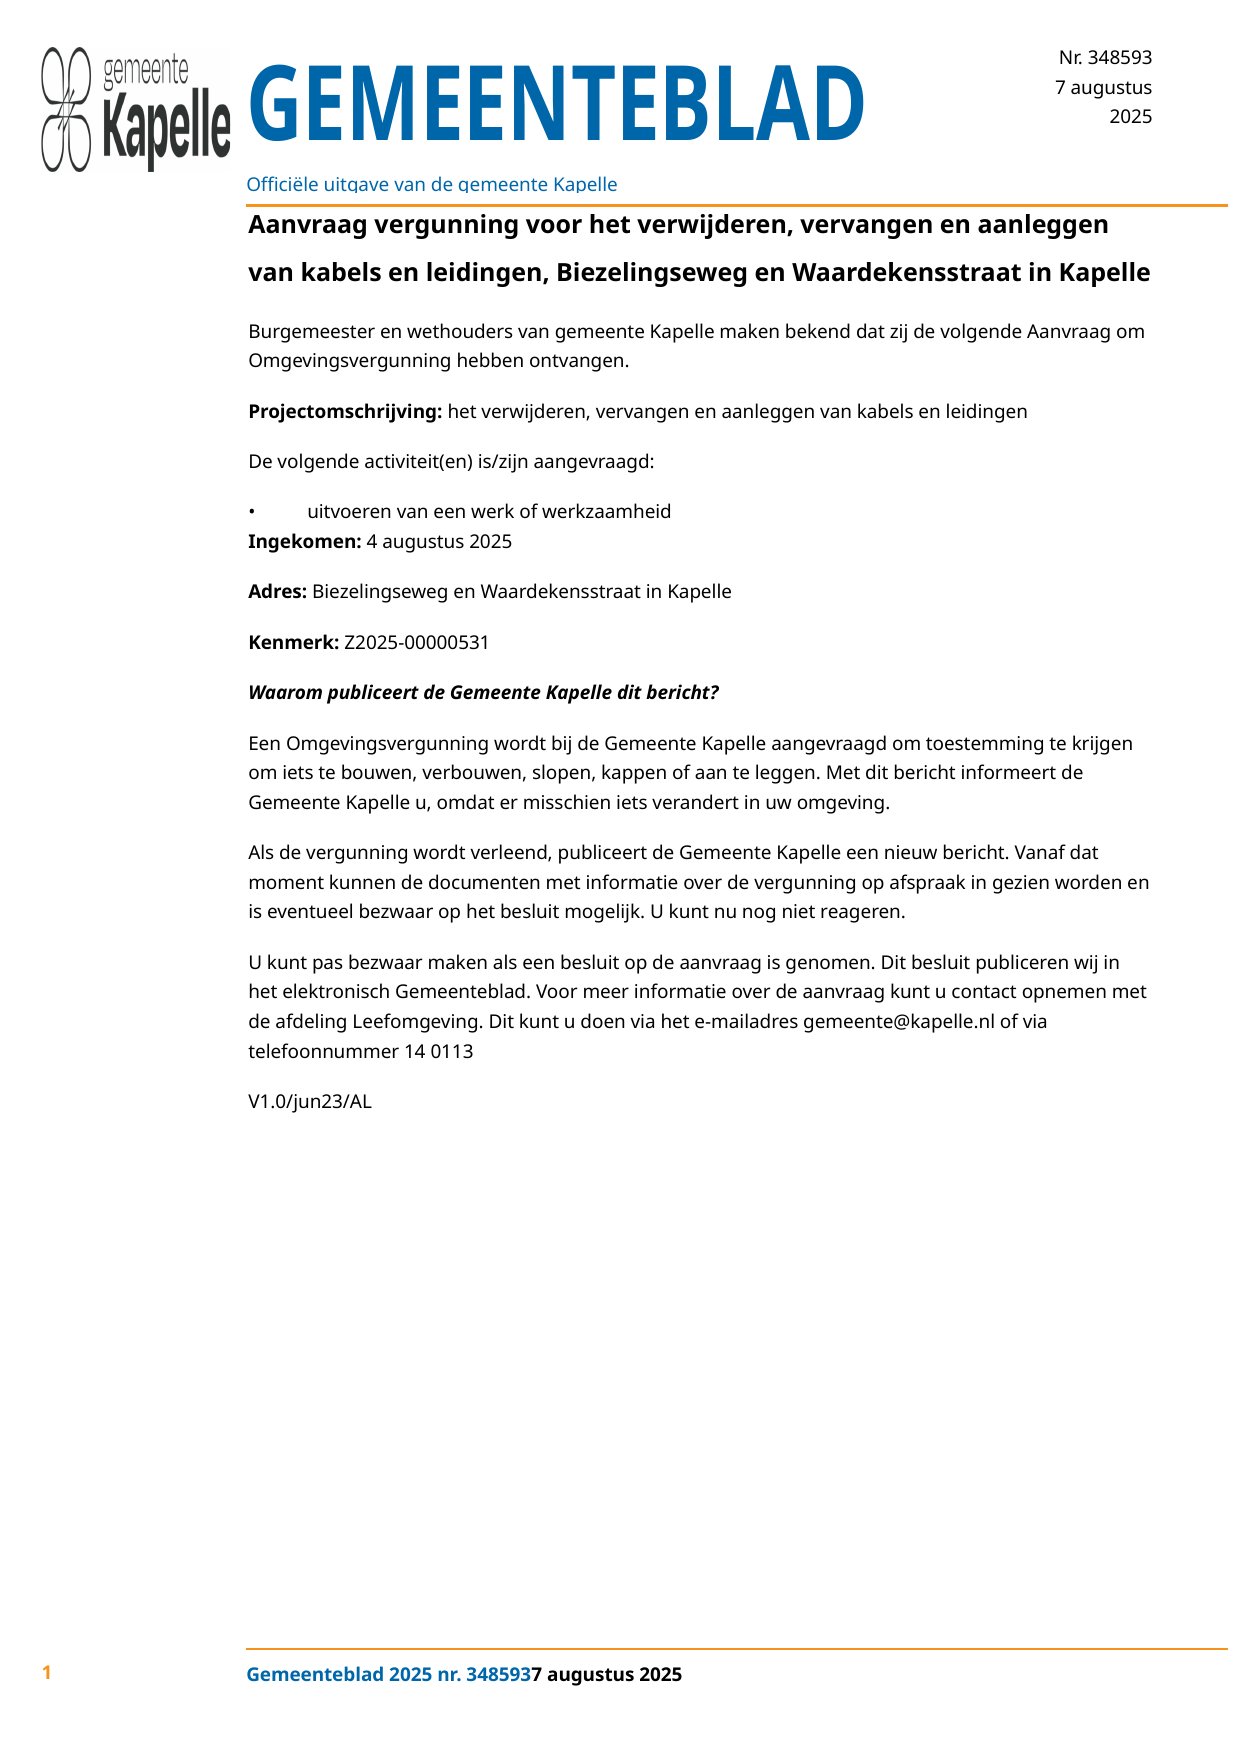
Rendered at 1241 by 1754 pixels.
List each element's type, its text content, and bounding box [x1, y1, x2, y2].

text Een Omgevingsvergunning wordt bij de Gemeente Kapelle aangevraagd om toestemming te krijgen om iets te bouwen, verbouwen, slopen, kappen of aan te leggen. Met dit bericht informeert de Gemeente Kapelle u, omdat er misschien iets verandert in uw omgeving. [248, 730, 1152, 815]
text Waarom publiceert de Gemeente Kapelle dit bericht? [248, 679, 1152, 705]
text Als de vergunning wordt verleend, publiceert de Gemeente Kapelle een nieuw bericht. Vanaf dat moment kunnen de documenten met informatie over de vergunning op afspraak in gezien worden en is eventueel bezwaar op het besluit mogelijk. U kunt nu nog niet reageren. [248, 839, 1152, 924]
text V1.0/jun23/AL [248, 1088, 1152, 1114]
text De volgende activiteit(en) is/zijn aangevraagd: [248, 448, 1152, 474]
picture [41, 47, 231, 172]
text Aanvraag vergunning voor het verwijderen, vervangen en aanleggen van kabels en leidingen, Biezelingseweg en Waardekensstraat in Kapelle [248, 207, 1152, 288]
text Projectomschrijving: het verwijderen, vervangen en aanleggen van kabels en leidingen [248, 398, 1152, 424]
text Ingekomen: 4 augustus 2025 [248, 528, 1152, 554]
text Burgemeester en wethouders van gemeente Kapelle maken bekend dat zij de volgende Aanvraag om Omgevingsvergunning hebben ontvangen. [248, 318, 1152, 373]
text Adres: Biezelingseweg en Waardekensstraat in Kapelle [248, 579, 1152, 604]
text U kunt pas bezwaar maken als een besluit op de aanvraag is genomen. Dit besluit publiceren wij in het elektronisch Gemeenteblad. Voor meer informatie over de aanvraag kunt u contact opnemen met de afdeling Leefomgeving. Dit kunt u doen via het e-mailadres gemeente@kapelle.nl of via telefoonnummer 14 0113 [248, 949, 1152, 1064]
text Kenmerk: Z2025-00000531 [248, 629, 1152, 655]
list uitvoeren van een werk of werkzaamheid [248, 499, 1152, 524]
